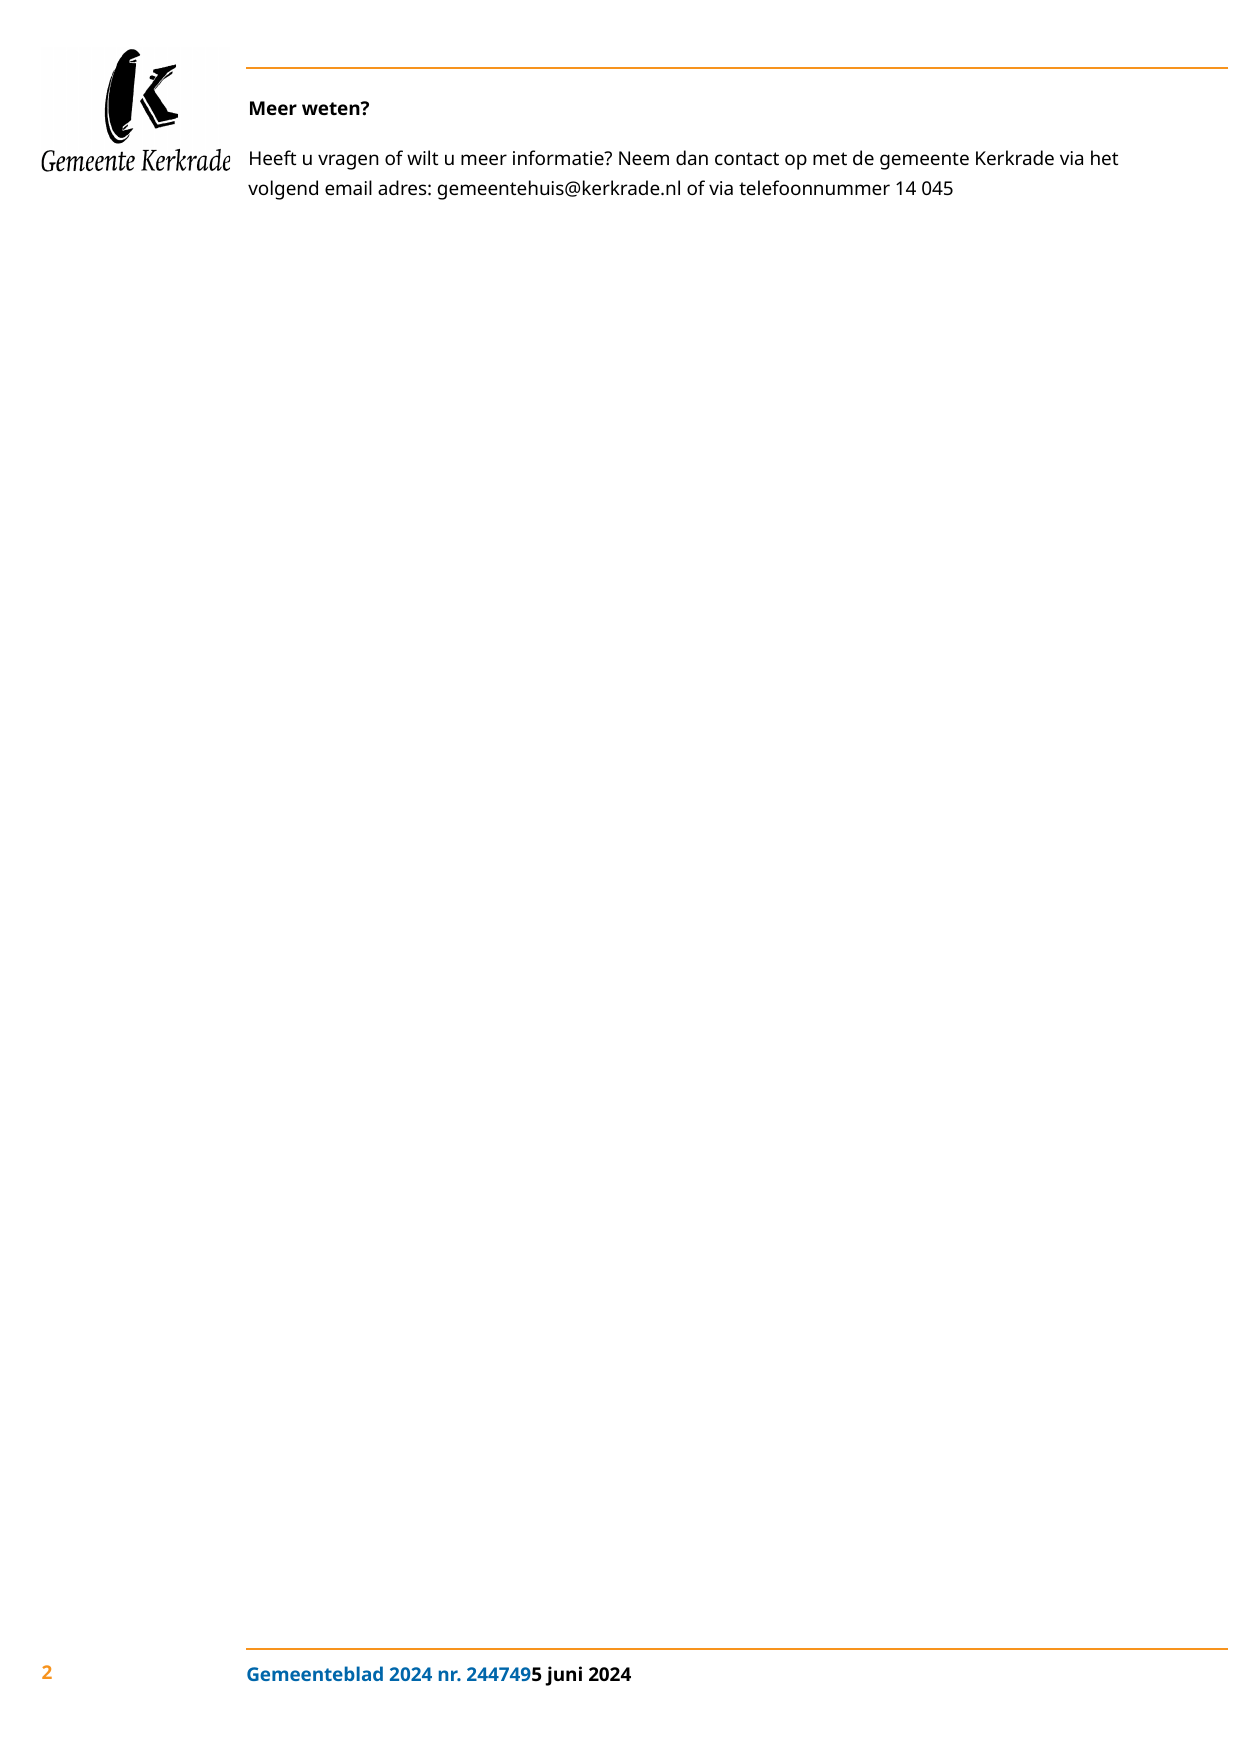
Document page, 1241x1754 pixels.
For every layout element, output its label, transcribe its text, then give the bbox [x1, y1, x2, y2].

picture [41, 47, 231, 172]
text Meer weten? [248, 95, 1152, 121]
text Heeft u vragen of wilt u meer informatie? Neem dan contact op met de gemeente Kerkrade via het volgend email adres: gemeentehuis@kerkrade.nl of via telefoonnummer 14 045 [248, 145, 1152, 201]
